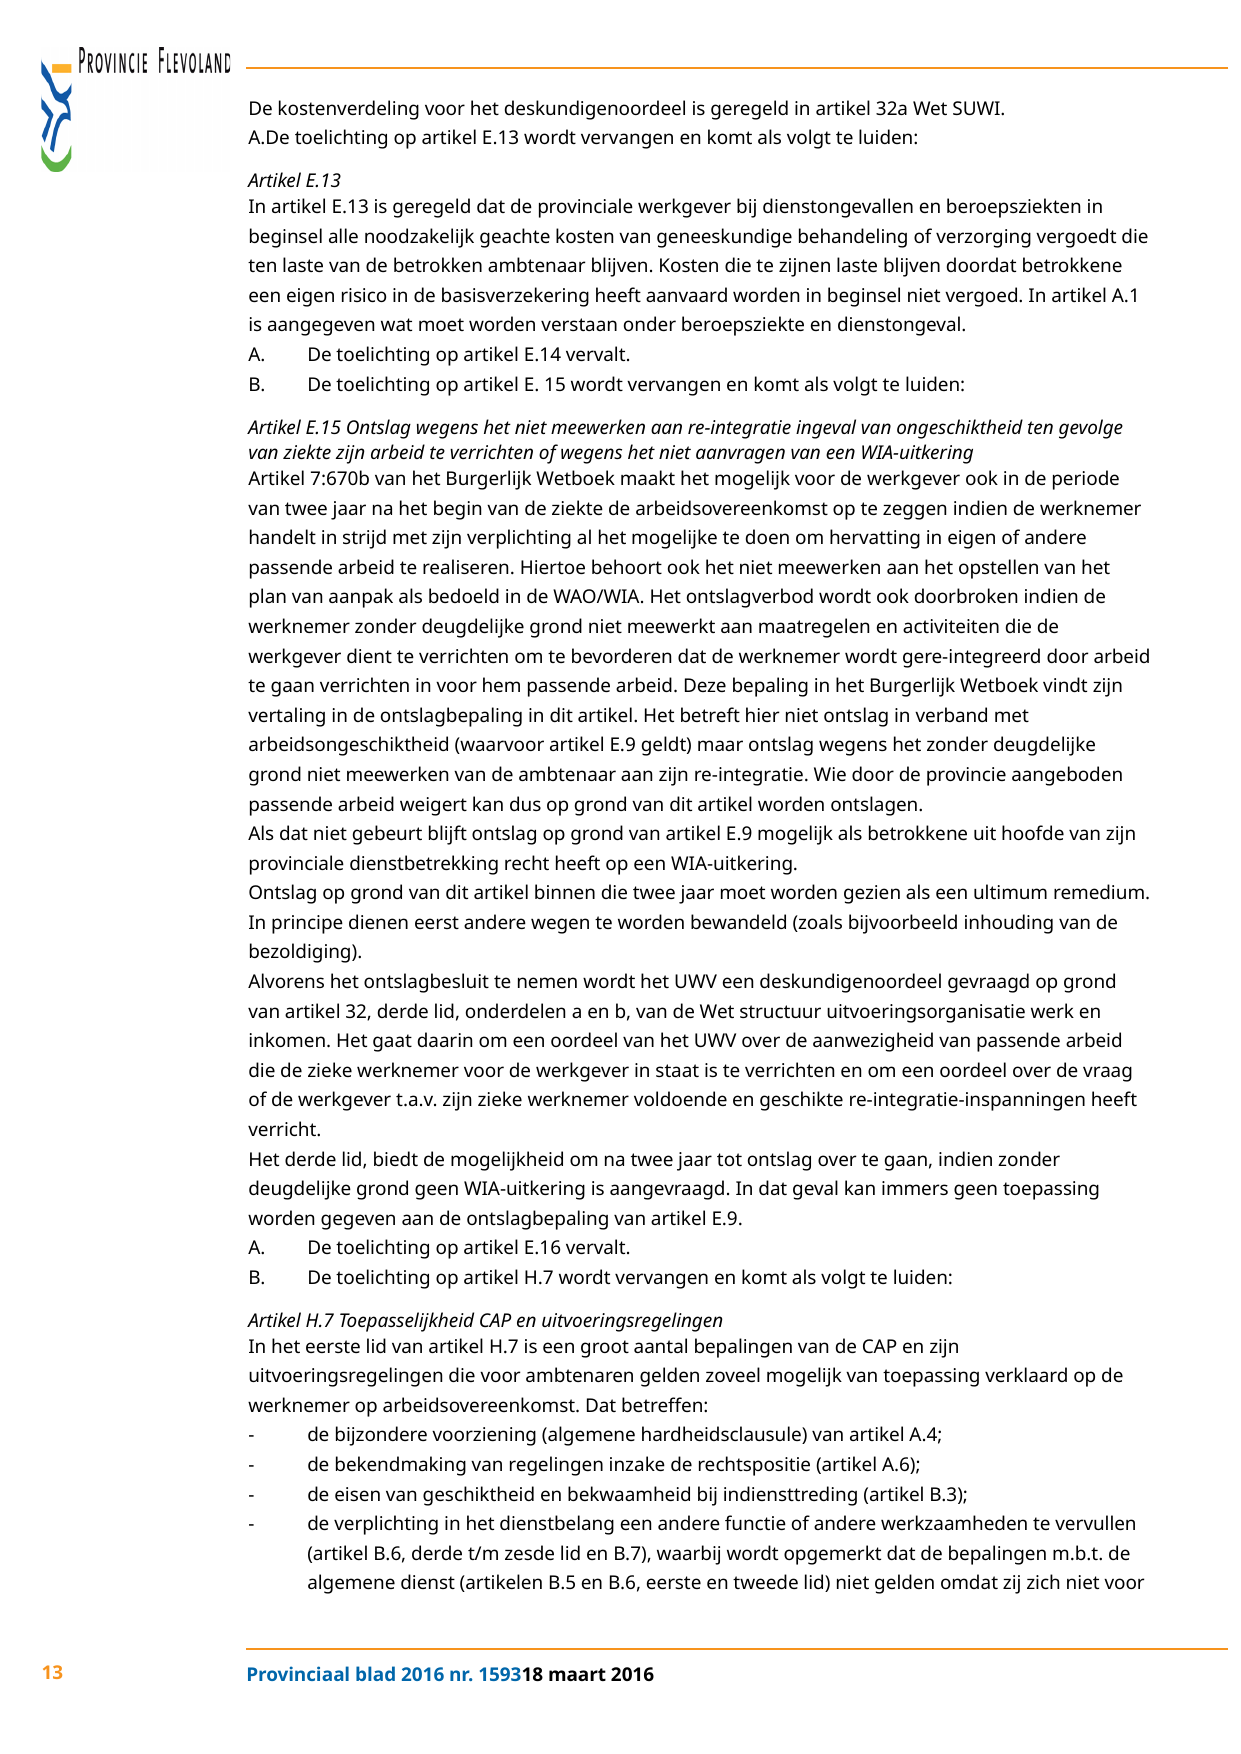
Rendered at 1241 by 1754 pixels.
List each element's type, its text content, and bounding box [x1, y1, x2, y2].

list De toelichting op artikel E.14 vervalt. [248, 341, 1152, 367]
list De toelichting op artikel H.7 wordt vervangen en komt als volgt te luiden: [248, 1264, 1152, 1290]
list De toelichting op artikel E.16 vervalt. [248, 1234, 1152, 1260]
list de eisen van geschiktheid en bekwaamheid bij indiensttreding (artikel B.3); [248, 1481, 1152, 1507]
list de bijzondere voorziening (algemene hardheidsclausule) van artikel A.4; [248, 1422, 1152, 1447]
picture [41, 47, 231, 172]
text In het eerste lid van artikel H.7 is een groot aantal bepalingen van de CAP en zijn uitvoeringsregelingen die voor ambtenaren gelden zoveel mogelijk van toepassing verklaard op de werknemer op arbeidsovereenkomst. Dat betreffen: [248, 1333, 1152, 1418]
text In artikel E.13 is geregeld dat de provinciale werkgever bij dienstongevallen en beroepsziekten in beginsel alle noodzakelijk geachte kosten van geneeskundige behandeling of verzorging vergoedt die ten laste van de betrokken ambtenaar blijven. Kosten die te zijnen laste blijven doordat betrokkene een eigen risico in de basisverzekering heeft aanvaard worden in beginsel niet vergoed. In artikel A.1 is aangegeven wat moet worden verstaan onder beroepsziekte en dienstongeval. [248, 193, 1152, 337]
text Ontslag op grond van dit artikel binnen die twee jaar moet worden gezien als een ultimum remedium. In principe dienen eerst andere wegen te worden bewandeld (zoals bijvoorbeeld inhouding van de bezoldiging). [248, 879, 1152, 964]
list de bekendmaking van regelingen inzake de rechtspositie (artikel A.6); [248, 1451, 1152, 1477]
text Artikel E.13 [248, 167, 1152, 193]
list De toelichting op artikel E. 15 wordt vervangen en komt als volgt te luiden: [248, 371, 1152, 396]
text Artikel E.15 Ontslag wegens het niet meewerken aan re-integratie ingeval van ongeschiktheid ten gevolge van ziekte zijn arbeid te verrichten of wegens het niet aanvragen van een WIA-uitkering [248, 414, 1152, 465]
text De kostenverdeling voor het deskundigenoordeel is geregeld in artikel 32a Wet SUWI. [248, 95, 1152, 121]
text Artikel 7:670b van het Burgerlijk Wetboek maakt het mogelijk voor de werkgever ook in de periode van twee jaar na het begin van de ziekte de arbeidsovereenkomst op te zeggen indien de werknemer handelt in strijd met zijn verplichting al het mogelijke te doen om hervatting in eigen of andere passende arbeid te realiseren. Hiertoe behoort ook het niet meewerken aan het opstellen van het plan van aanpak als bedoeld in de WAO/WIA. Het ontslagverbod wordt ook doorbroken indien de werknemer zonder deugdelijke grond niet meewerkt aan maatregelen en activiteiten die de werkgever dient te verrichten om te bevorderen dat de werknemer wordt gere-integreerd door arbeid te gaan verrichten in voor hem passende arbeid. Deze bepaling in het Burgerlijk Wetboek vindt zijn vertaling in de ontslagbepaling in dit artikel. Het betreft hier niet ontslag in verband met arbeidsongeschiktheid (waarvoor artikel E.9 geldt) maar ontslag wegens het zonder deugdelijke grond niet meewerken van de ambtenaar aan zijn re-integratie. Wie door de provincie aangeboden passende arbeid weigert kan dus op grond van dit artikel worden ontslagen. [248, 465, 1152, 816]
text Artikel H.7 Toepasselijkheid CAP en uitvoeringsregelingen [248, 1307, 1152, 1333]
text A.De toelichting op artikel E.13 wordt vervangen en komt als volgt te luiden: [248, 124, 1152, 150]
text Alvorens het ontslagbesluit te nemen wordt het UWV een deskundigenoordeel gevraagd op grond van artikel 32, derde lid, onderdelen a en b, van de Wet structuur uitvoeringsorganisatie werk en inkomen. Het gaat daarin om een oordeel van het UWV over de aanwezigheid van passende arbeid die de zieke werknemer voor de werkgever in staat is te verrichten en om een oordeel over de vraag of de werkgever t.a.v. zijn zieke werknemer voldoende en geschikte re-integratie-inspanningen heeft verricht. [248, 968, 1152, 1142]
text Als dat niet gebeurt blijft ontslag op grond van artikel E.9 mogelijk als betrokkene uit hoofde van zijn provinciale dienstbetrekking recht heeft op een WIA-uitkering. [248, 820, 1152, 876]
text Het derde lid, biedt de mogelijkheid om na twee jaar tot ontslag over te gaan, indien zonder deugdelijke grond geen WIA-uitkering is aangevraagd. In dat geval kan immers geen toepassing worden gegeven aan de ontslagbepaling van artikel E.9. [248, 1146, 1152, 1231]
list de verplichting in het dienstbelang een andere functie of andere werkzaamheden te vervullen (artikel B.6, derde t/m zesde lid en B.7), waarbij wordt opgemerkt dat de bepalingen m.b.t. de algemene dienst (artikelen B.5 en B.6, eerste en tweede lid) niet gelden omdat zij zich niet voor [248, 1510, 1152, 1595]
